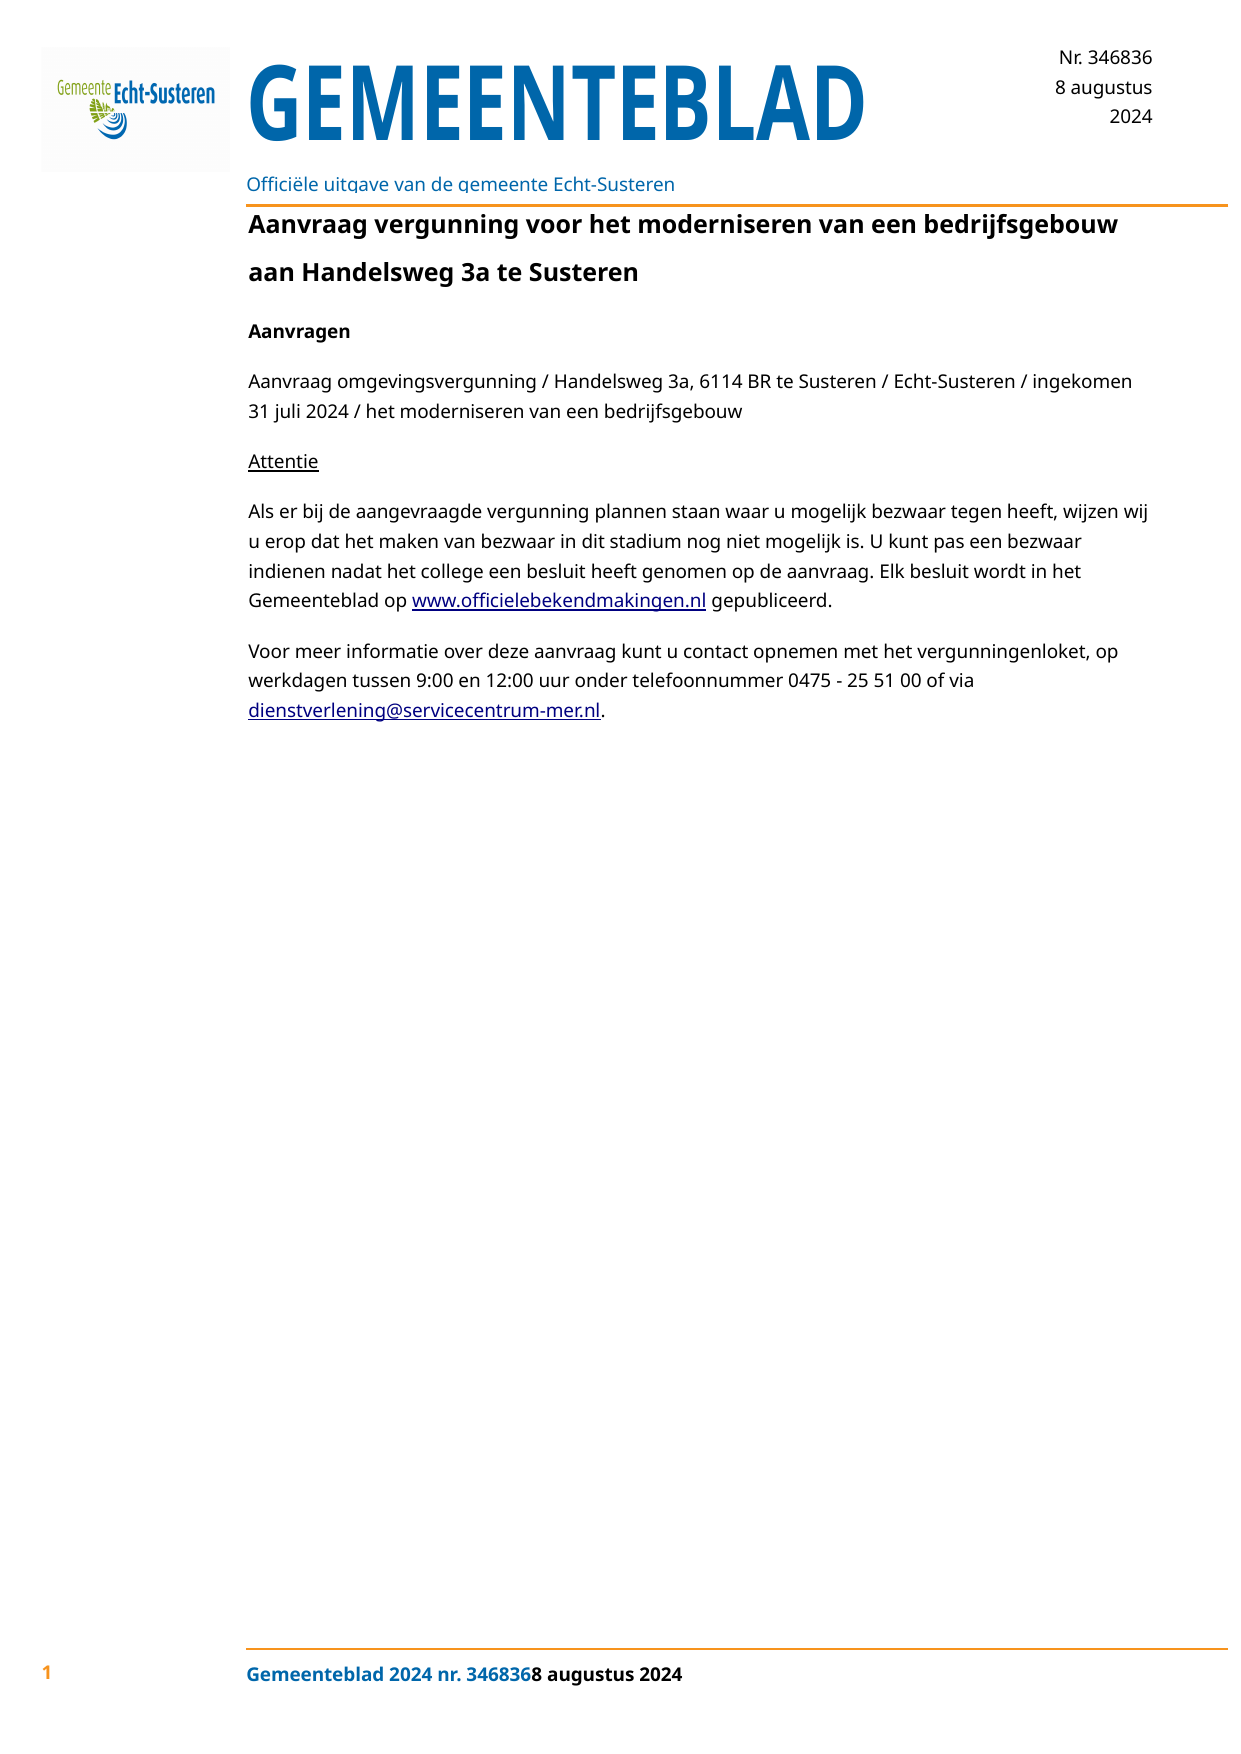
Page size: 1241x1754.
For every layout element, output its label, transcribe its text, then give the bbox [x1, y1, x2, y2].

text Attentie [248, 448, 1152, 474]
picture [41, 47, 231, 172]
text Aanvragen [248, 318, 1152, 344]
text Als er bij de aangevraagde vergunning plannen staan waar u mogelijk bezwaar tegen heeft, wijzen wij u erop dat het maken van bezwaar in dit stadium nog niet mogelijk is. U kunt pas een bezwaar indienen nadat het college een besluit heeft genomen op de aanvraag. Elk besluit wordt in het Gemeenteblad op www.officielebekendmakingen.nl gepubliceerd. [248, 499, 1152, 613]
text Aanvraag omgevingsvergunning / Handelsweg 3a, 6114 BR te Susteren / Echt-Susteren / ingekomen 31 juli 2024 / het moderniseren van een bedrijfsgebouw [248, 368, 1152, 424]
text Voor meer informatie over deze aanvraag kunt u contact opnemen met het vergunningenloket, op werkdagen tussen 9:00 en 12:00 uur onder telefoonnummer 0475 - 25 51 00 of via dienstverlening@servicecentrum-mer.nl. [248, 638, 1152, 723]
text Aanvraag vergunning voor het moderniseren van een bedrijfsgebouw aan Handelsweg 3a te Susteren [248, 207, 1152, 288]
